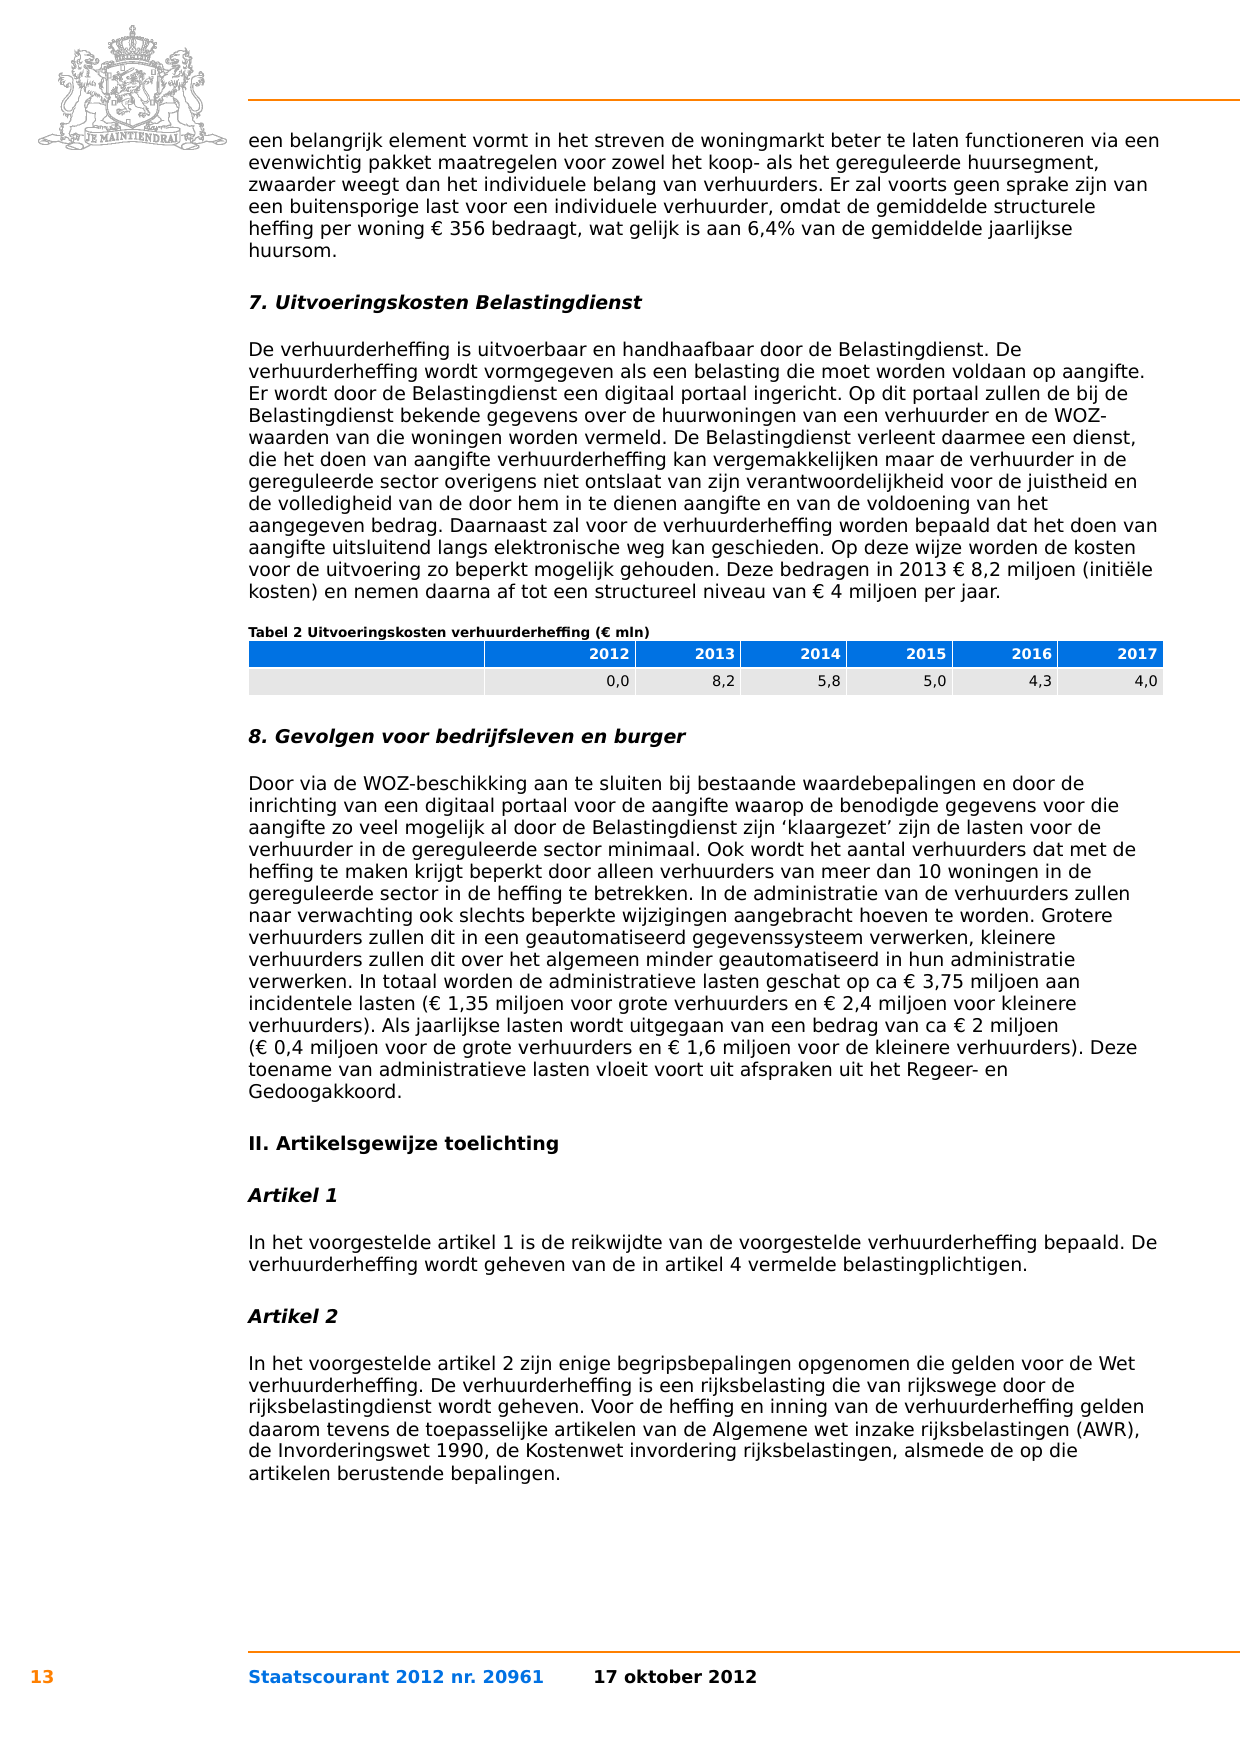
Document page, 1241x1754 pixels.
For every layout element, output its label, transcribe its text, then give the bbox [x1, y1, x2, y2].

table_cell 2016 [953, 641, 1057, 667]
table_cell 8,2 [636, 669, 740, 695]
table_cell 2015 [847, 641, 952, 667]
text De verhuurderheffing is uitvoerbaar en handhaafbaar door de Belastingdienst. De verhuurderheffing wordt vormgegeven als een belasting die moet worden voldaan op aangifte. Er wordt door de Belastingdienst een digitaal portaal ingericht. Op dit portaal zullen de bij de Belastingdienst bekende gegevens over de huurwoningen van een verhuurder en de WOZ-waarden van die woningen worden vermeld. De Belastingdienst verleent daarmee een dienst, die het doen van aangifte verhuurderheffing kan vergemakkelijken maar de verhuurder in de gereguleerde sector overigens niet ontslaat van zijn verantwoordelijkheid voor de juistheid en de volledigheid van de door hem in te dienen aangifte en van de voldoening van het aangegeven bedrag. Daarnaast zal voor de verhuurderheffing worden bepaald dat het doen van aangifte uitsluitend langs elektronische weg kan geschieden. Op deze wijze worden de kosten voor de uitvoering zo beperkt mogelijk gehouden. Deze bedragen in 2013 € 8,2 miljoen (initiële kosten) en nemen daarna af tot een structureel niveau van € 4 miljoen per jaar. [248, 339, 1163, 602]
table_cell 2013 [636, 641, 740, 667]
table_cell 2014 [741, 641, 846, 667]
picture [38, 25, 227, 150]
subtitle Artikel 2 [248, 1306, 1163, 1327]
table_cell [249, 669, 484, 695]
text Door via de WOZ-beschikking aan te sluiten bij bestaande waardebepalingen en door de inrichting van een digitaal portaal voor de aangifte waarop de benodigde gegevens voor die aangifte zo veel mogelijk al door de Belastingdienst zijn ‘klaargezet’ zijn de lasten voor de verhuurder in de gereguleerde sector minimaal. Ook wordt het aantal verhuurders dat met de heffing te maken krijgt beperkt door alleen verhuurders van meer dan 10 woningen in de gereguleerde sector in de heffing te betrekken. In de administratie van de verhuurders zullen naar verwachting ook slechts beperkte wijzigingen aangebracht hoeven te worden. Grotere verhuurders zullen dit in een geautomatiseerd gegevenssysteem verwerken, kleinere verhuurders zullen dit over het algemeen minder geautomatiseerd in hun administratie verwerken. In totaal worden de administratieve lasten geschat op ca € 3,75 miljoen aan incidentele lasten (€ 1,35 miljoen voor grote verhuurders en € 2,4 miljoen voor kleinere verhuurders). Als jaarlijkse lasten wordt uitgegaan van een bedrag van ca € 2 miljoen (€ 0,4 miljoen voor de grote verhuurders en € 1,6 miljoen voor de kleinere verhuurders). Deze toename van administratieve lasten vloeit voort uit afspraken uit het Regeer- en Gedoogakkoord. [248, 773, 1163, 1103]
table_cell 2017 [1058, 641, 1163, 667]
table_cell 4,0 [1058, 669, 1163, 695]
table_cell [249, 641, 484, 667]
text In het voorgestelde artikel 2 zijn enige begripsbepalingen opgenomen die gelden voor de Wet verhuurderheffing. De verhuurderheffing is een rijksbelasting die van rijkswege door de rijksbelastingdienst wordt geheven. Voor de heffing en inning van de verhuurderheffing gelden daarom tevens de toepasselijke artikelen van de Algemene wet inzake rijksbelastingen (AWR), de Invorderingswet 1990, de Kostenwet invordering rijksbelastingen, alsmede de op die artikelen berustende bepalingen. [248, 1352, 1163, 1484]
table_cell 0,0 [485, 669, 635, 695]
table_cell 4,3 [953, 669, 1057, 695]
subtitle II. Artikelsgewijze toelichting [248, 1133, 1163, 1154]
subtitle 7. Uitvoeringskosten Belastingdienst [248, 292, 1163, 314]
table_cell 5,0 [847, 669, 952, 695]
subtitle 8. Gevolgen voor bedrijfsleven en burger [248, 726, 1163, 748]
text In het voorgestelde artikel 1 is de reikwijdte van de voorgestelde verhuurderheffing bepaald. De verhuurderheffing wordt geheven van de in artikel 4 vermelde belastingplichtigen. [248, 1232, 1163, 1276]
subtitle Artikel 1 [248, 1184, 1163, 1207]
table_header Tabel 2 Uitvoeringskosten verhuurderheffing (€ mln) [248, 624, 1163, 640]
table_cell 5,8 [741, 669, 846, 695]
text een belangrijk element vormt in het streven de woningmarkt beter te laten functioneren via een evenwichtig pakket maatregelen voor zowel het koop- als het gereguleerde huursegment, zwaarder weegt dan het individuele belang van verhuurders. Er zal voorts geen sprake zijn van een buitensporige last voor een individuele verhuurder, omdat de gemiddelde structurele heffing per woning € 356 bedraagt, wat gelijk is aan 6,4% van de gemiddelde jaarlijkse huursom. [248, 130, 1163, 262]
table_cell 2012 [485, 641, 635, 667]
